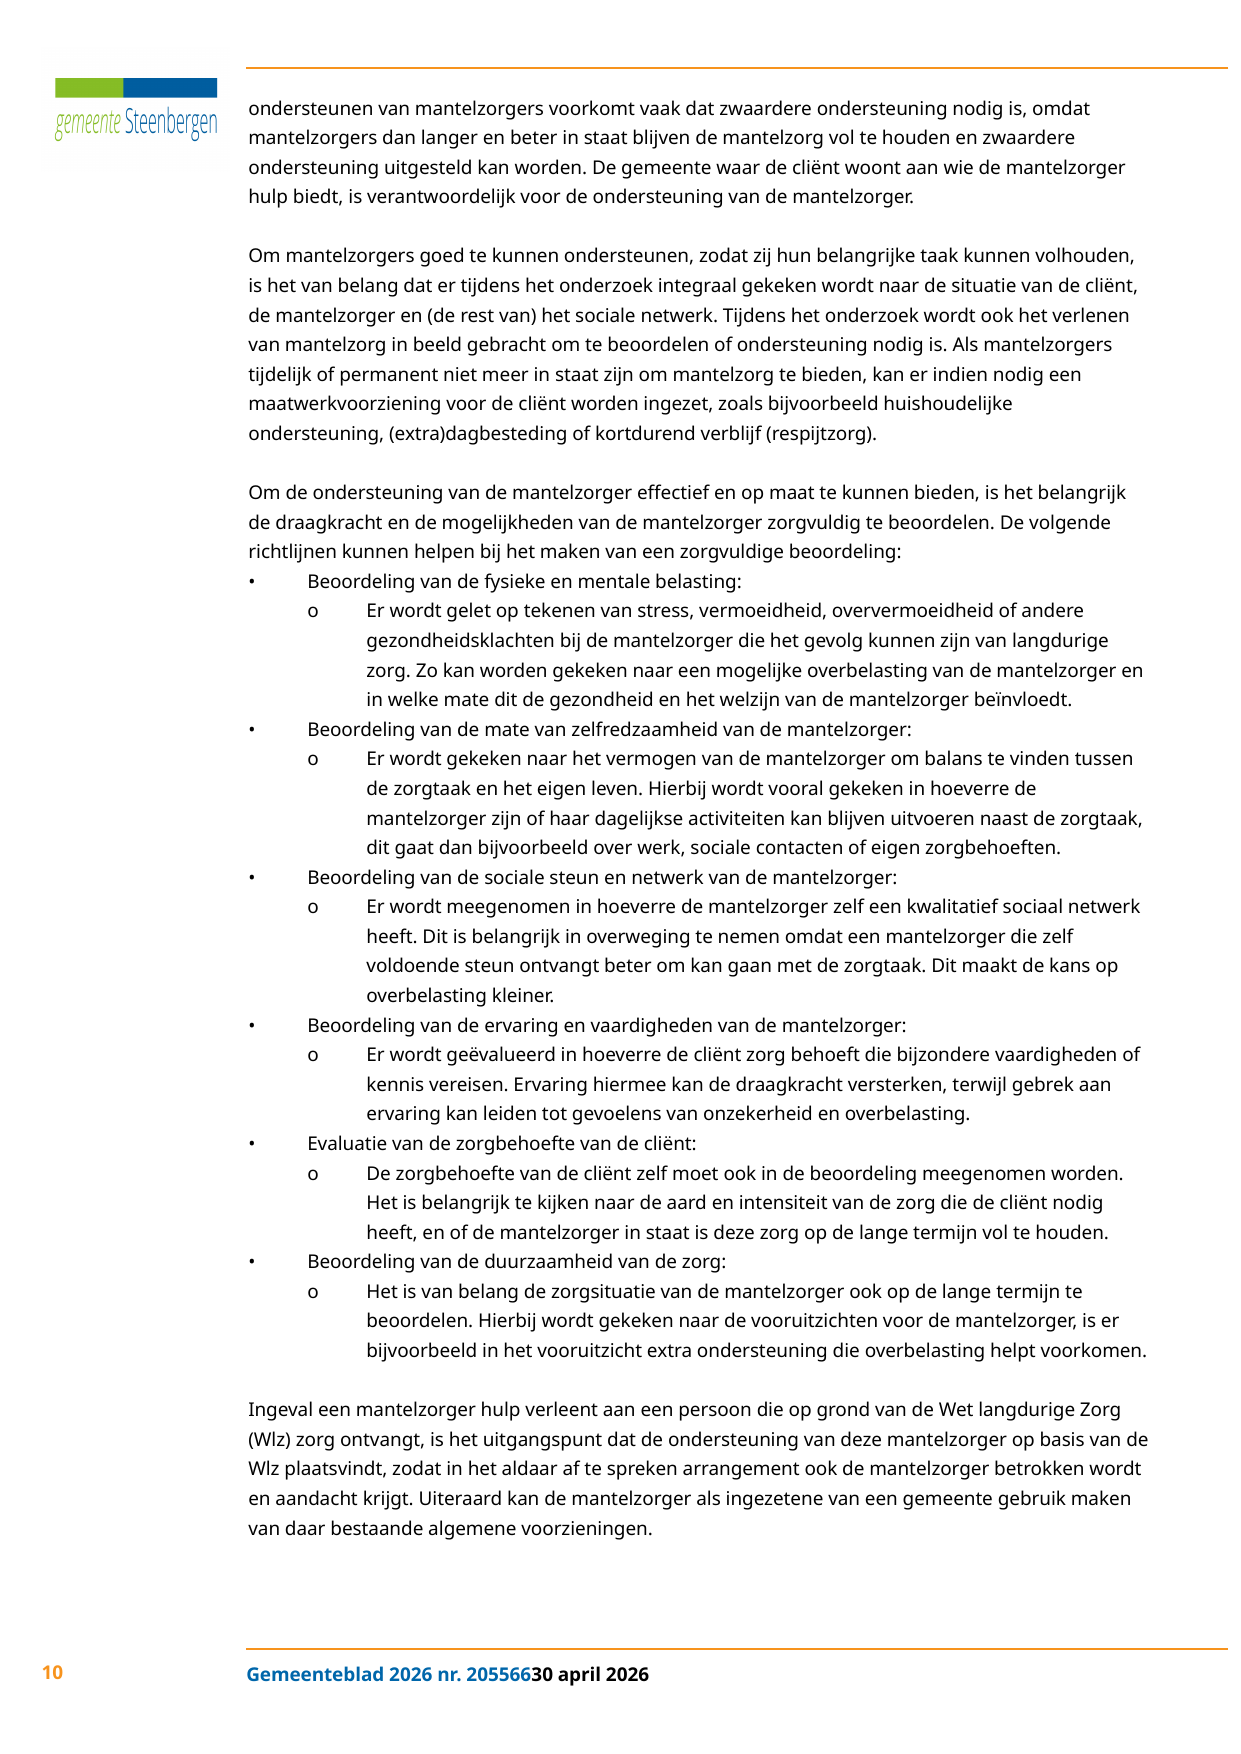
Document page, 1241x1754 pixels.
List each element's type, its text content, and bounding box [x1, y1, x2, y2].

list Er wordt geëvalueerd in hoeverre de cliënt zorg behoeft die bijzondere vaardigheden of kennis vereisen. Ervaring hiermee kan de draagkracht versterken, terwijl gebrek aan ervaring kan leiden tot gevoelens van onzekerheid en overbelasting. [307, 1041, 1152, 1126]
list Beoordeling van de duurzaamheid van de zorg: [248, 1248, 1152, 1274]
text Ingeval een mantelzorger hulp verleent aan een persoon die op grond van de Wet langdurige Zorg (Wlz) zorg ontvangt, is het uitgangspunt dat de ondersteuning van deze mantelzorger op basis van de Wlz plaatsvindt, zodat in het aldaar af te spreken arrangement ook de mantelzorger betrokken wordt en aandacht krijgt. Uiteraard kan de mantelzorger als ingezetene van een gemeente gebruik maken van daar bestaande algemene voorzieningen. [248, 1396, 1152, 1541]
picture [41, 47, 231, 172]
text ondersteunen van mantelzorgers voorkomt vaak dat zwaardere ondersteuning nodig is, omdat mantelzorgers dan langer en beter in staat blijven de mantelzorg vol te houden en zwaardere ondersteuning uitgesteld kan worden. De gemeente waar de cliënt woont aan wie de mantelzorger hulp biedt, is verantwoordelijk voor de ondersteuning van de mantelzorger. [248, 95, 1152, 209]
list Er wordt meegenomen in hoeverre de mantelzorger zelf een kwalitatief sociaal netwerk heeft. Dit is belangrijk in overweging te nemen omdat een mantelzorger die zelf voldoende steun ontvangt beter om kan gaan met de zorgtaak. Dit maakt de kans op overbelasting kleiner. [307, 893, 1152, 1008]
list Er wordt gekeken naar het vermogen van de mantelzorger om balans te vinden tussen de zorgtaak en het eigen leven. Hierbij wordt vooral gekeken in hoeverre de mantelzorger zijn of haar dagelijkse activiteiten kan blijven uitvoeren naast de zorgtaak, dit gaat dan bijvoorbeeld over werk, sociale contacten of eigen zorgbehoeften. [307, 746, 1152, 860]
list Beoordeling van de sociale steun en netwerk van de mantelzorger: [248, 864, 1152, 890]
list Er wordt gelet op tekenen van stress, vermoeidheid, oververmoeidheid of andere gezondheidsklachten bij de mantelzorger die het gevolg kunnen zijn van langdurige zorg. Zo kan worden gekeken naar een mogelijke overbelasting van de mantelzorger en in welke mate dit de gezondheid en het welzijn van de mantelzorger beïnvloedt. [307, 598, 1152, 712]
list Evaluatie van de zorgbehoefte van de cliënt: [248, 1130, 1152, 1156]
list Beoordeling van de fysieke en mentale belasting: [248, 568, 1152, 594]
text Om mantelzorgers goed te kunnen ondersteunen, zodat zij hun belangrijke taak kunnen volhouden, is het van belang dat er tijdens het onderzoek integraal gekeken wordt naar de situatie van de cliënt, de mantelzorger en (de rest van) het sociale netwerk. Tijdens het onderzoek wordt ook het verlenen van mantelzorg in beeld gebracht om te beoordelen of ondersteuning nodig is. Als mantelzorgers tijdelijk of permanent niet meer in staat zijn om mantelzorg te bieden, kan er indien nodig een maatwerkvoorziening voor de cliënt worden ingezet, zoals bijvoorbeeld huishoudelijke ondersteuning, (extra)dagbesteding of kortdurend verblijf (respijtzorg). [248, 243, 1152, 446]
list Het is van belang de zorgsituatie van de mantelzorger ook op de lange termijn te beoordelen. Hierbij wordt gekeken naar de vooruitzichten voor de mantelzorger, is er bijvoorbeeld in het vooruitzicht extra ondersteuning die overbelasting helpt voorkomen. [307, 1278, 1152, 1363]
list Beoordeling van de ervaring en vaardigheden van de mantelzorger: [248, 1012, 1152, 1038]
text Om de ondersteuning van de mantelzorger effectief en op maat te kunnen bieden, is het belangrijk de draagkracht en de mogelijkheden van de mantelzorger zorgvuldig te beoordelen. De volgende richtlijnen kunnen helpen bij het maken van een zorgvuldige beoordeling: [248, 479, 1152, 564]
list Beoordeling van de mate van zelfredzaamheid van de mantelzorger: [248, 716, 1152, 742]
list De zorgbehoefte van de cliënt zelf moet ook in de beoordeling meegenomen worden. Het is belangrijk te kijken naar de aard en intensiteit van de zorg die de cliënt nodig heeft, en of de mantelzorger in staat is deze zorg op de lange termijn vol te houden. [307, 1160, 1152, 1245]
